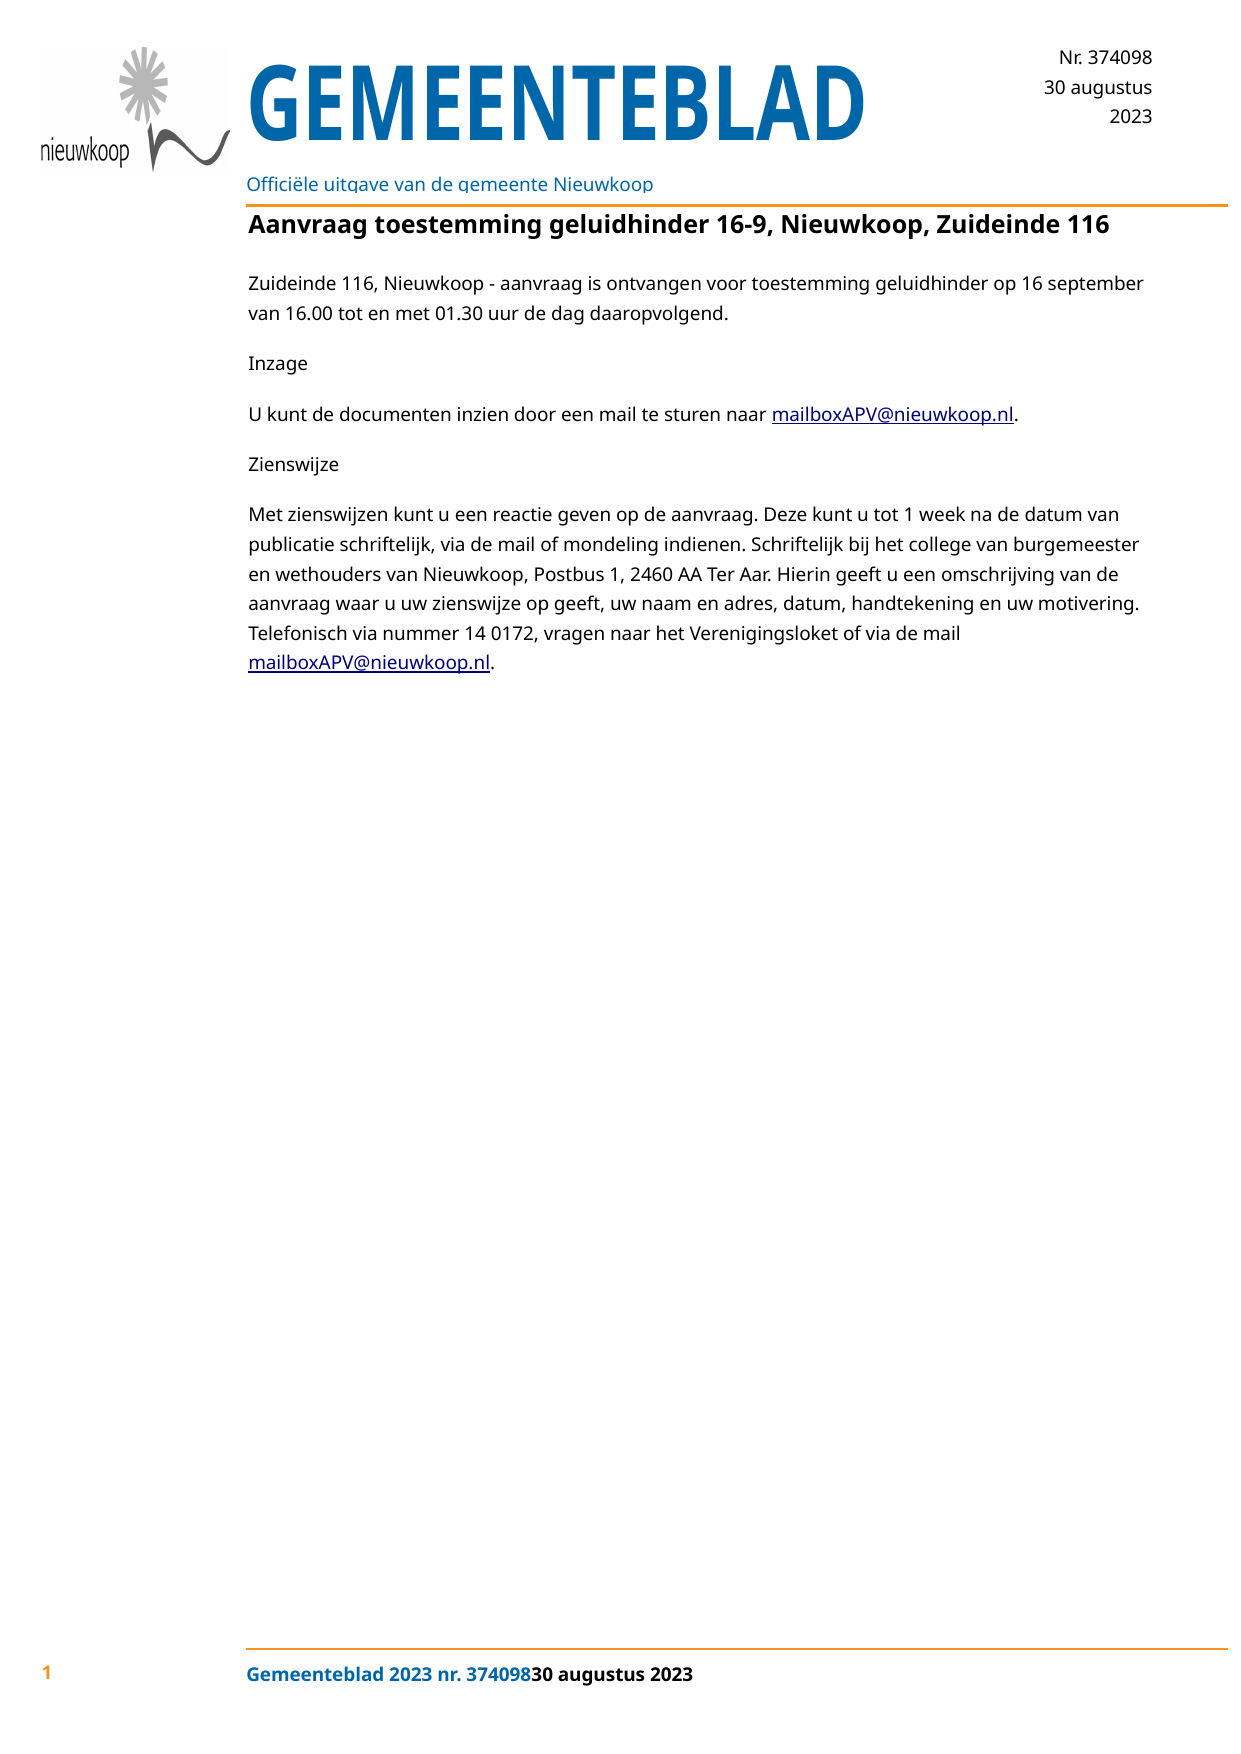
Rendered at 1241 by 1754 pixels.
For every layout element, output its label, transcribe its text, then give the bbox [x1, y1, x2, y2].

text Inzage [248, 350, 1152, 376]
text U kunt de documenten inzien door een mail te sturen naar mailboxAPV@nieuwkoop.nl. [248, 401, 1152, 426]
picture [41, 47, 231, 172]
text Aanvraag toestemming geluidhinder 16-9, Nieuwkoop, Zuideinde 116 [248, 207, 1152, 241]
text Met zienswijzen kunt u een reactie geven op de aanvraag. Deze kunt u tot 1 week na de datum van publicatie schriftelijk, via de mail of mondeling indienen. Schriftelijk bij het college van burgemeester en wethouders van Nieuwkoop, Postbus 1, 2460 AA Ter Aar. Hierin geeft u een omschrijving van de aanvraag waar u uw zienswijze op geeft, uw naam en adres, datum, handtekening en uw motivering. Telefonisch via nummer 14 0172, vragen naar het Verenigingsloket of via de mail mailboxAPV@nieuwkoop.nl. [248, 502, 1152, 675]
text Zuideinde 116, Nieuwkoop - aanvraag is ontvangen voor toestemming geluidhinder op 16 september van 16.00 tot en met 01.30 uur de dag daaropvolgend. [248, 270, 1152, 326]
text Zienswijze [248, 451, 1152, 477]
